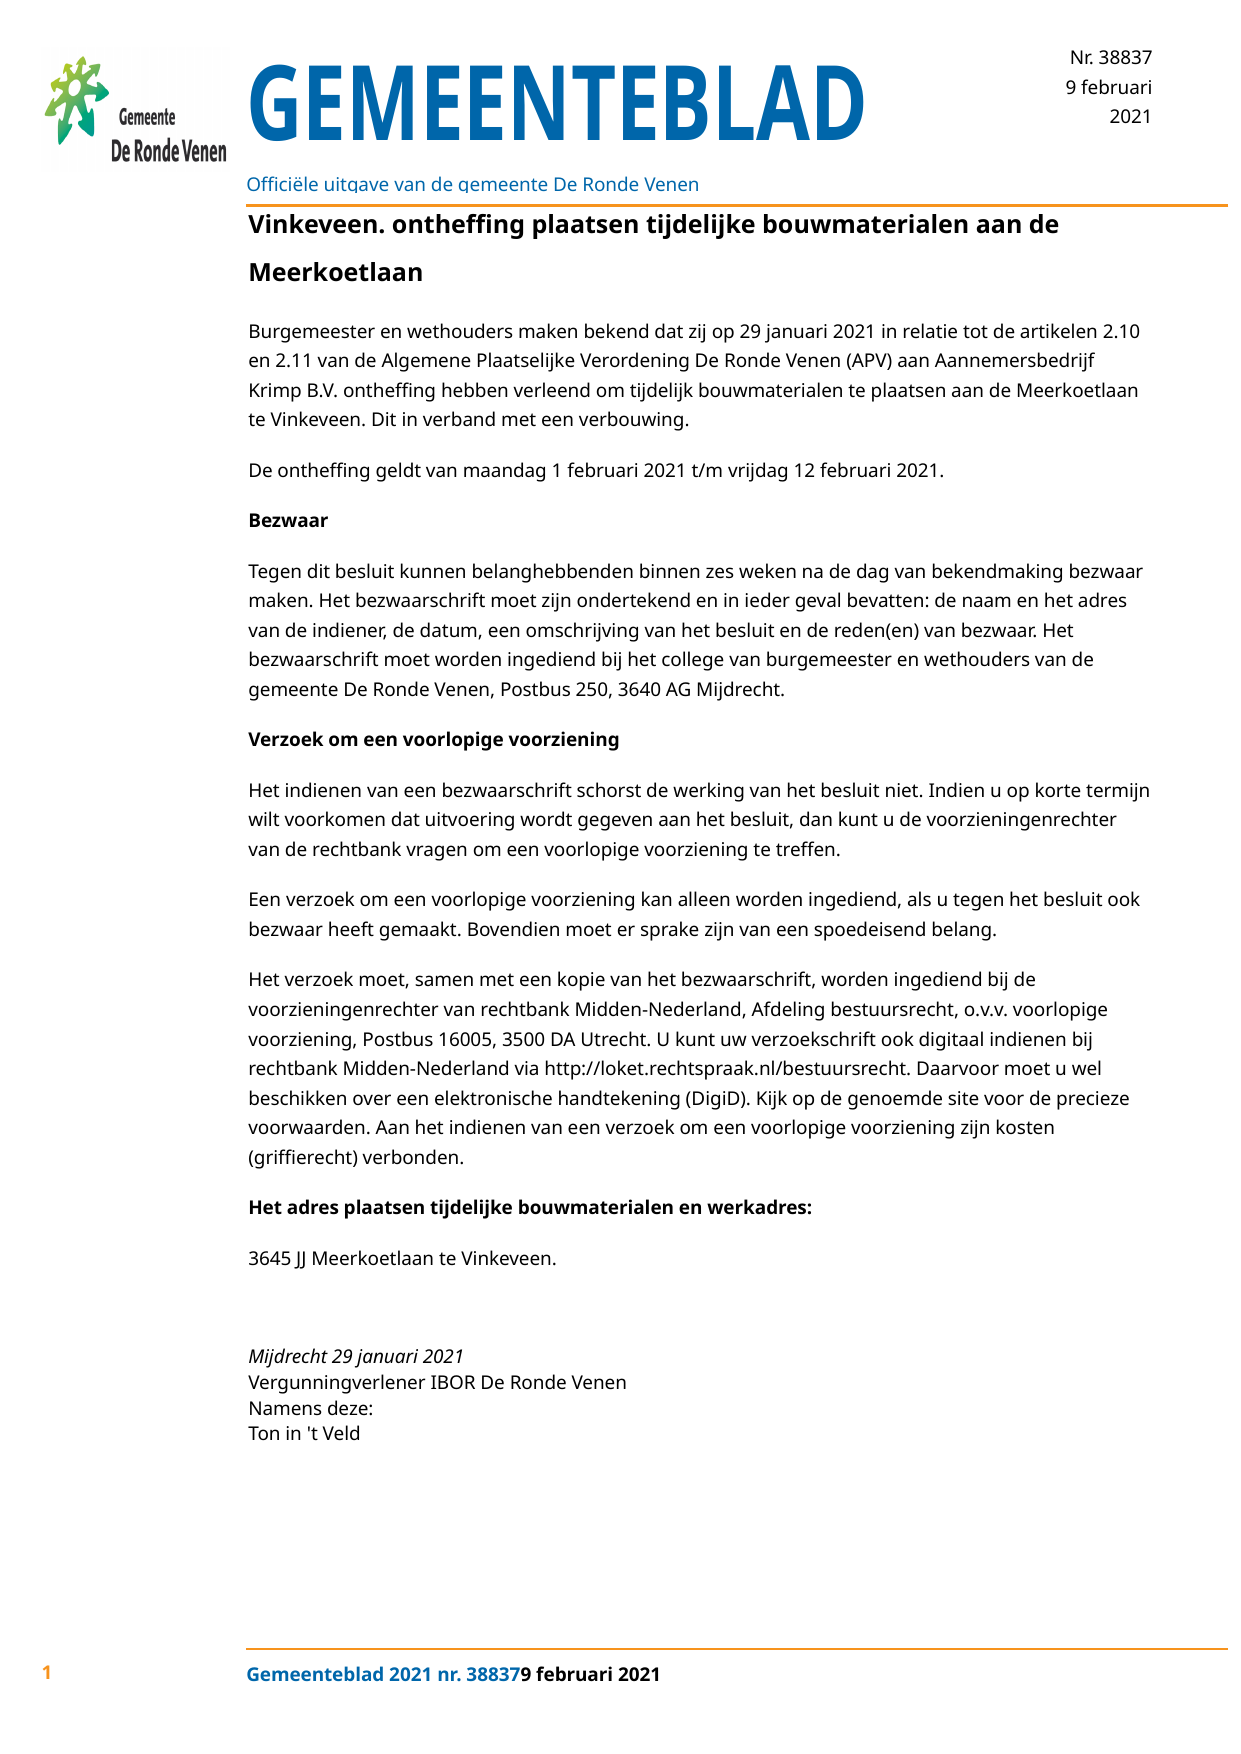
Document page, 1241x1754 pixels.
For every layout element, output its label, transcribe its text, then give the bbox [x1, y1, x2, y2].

text Bezwaar [248, 507, 1152, 533]
text Namens deze: [248, 1395, 1152, 1420]
text 3645 JJ Meerkoetlaan te Vinkeveen. [248, 1245, 1152, 1271]
text Ton in 't Veld [248, 1420, 1152, 1446]
text Een verzoek om een voorlopige voorziening kan alleen worden ingediend, als u tegen het besluit ook bezwaar heeft gemaakt. Bovendien moet er sprake zijn van een spoedeisend belang. [248, 887, 1152, 942]
text Tegen dit besluit kunnen belanghebbenden binnen zes weken na de dag van bekendmaking bezwaar maken. Het bezwaarschrift moet zijn ondertekend en in ieder geval bevatten: de naam en het adres van de indiener, de datum, een omschrijving van het besluit en de reden(en) van bezwaar. Het bezwaarschrift moet worden ingediend bij het college van burgemeester en wethouders van de gemeente De Ronde Venen, Postbus 250, 3640 AG Mijdrecht. [248, 558, 1152, 702]
picture [41, 47, 231, 172]
text Vinkeveen. ontheffing plaatsen tijdelijke bouwmaterialen aan de Meerkoetlaan [248, 207, 1152, 288]
text Het adres plaatsen tijdelijke bouwmaterialen en werkadres: [248, 1194, 1152, 1220]
text Burgemeester en wethouders maken bekend dat zij op 29 januari 2021 in relatie tot de artikelen 2.10 en 2.11 van de Algemene Plaatselijke Verordening De Ronde Venen (APV) aan Aannemersbedrijf Krimp B.V. ontheffing hebben verleend om tijdelijk bouwmaterialen te plaatsen aan de Meerkoetlaan te Vinkeveen. Dit in verband met een verbouwing. [248, 318, 1152, 432]
text Verzoek om een voorlopige voorziening [248, 727, 1152, 752]
text Het verzoek moet, samen met een kopie van het bezwaarschrift, worden ingediend bij de voorzieningenrechter van rechtbank Midden-Nederland, Afdeling bestuursrecht, o.v.v. voorlopige voorziening, Postbus 16005, 3500 DA Utrecht. U kunt uw verzoekschrift ook digitaal indienen bij rechtbank Midden-Nederland via http://loket.rechtspraak.nl/bestuursrecht. Daarvoor moet u wel beschikken over een elektronische handtekening (DigiD). Kijk op de genoemde site voor de precieze voorwaarden. Aan het indienen van een verzoek om een voorlopige voorziening zijn kosten (griffierecht) verbonden. [248, 967, 1152, 1170]
text Vergunningverlener IBOR De Ronde Venen [248, 1369, 1152, 1395]
text Het indienen van een bezwaarschrift schorst de werking van het besluit niet. Indien u op korte termijn wilt voorkomen dat uitvoering wordt gegeven aan het besluit, dan kunt u de voorzieningenrechter van de rechtbank vragen om een voorlopige voorziening te treffen. [248, 777, 1152, 862]
text Mijdrecht 29 januari 2021 [248, 1343, 1152, 1369]
text De ontheffing geldt van maandag 1 februari 2021 t/m vrijdag 12 februari 2021. [248, 457, 1152, 483]
